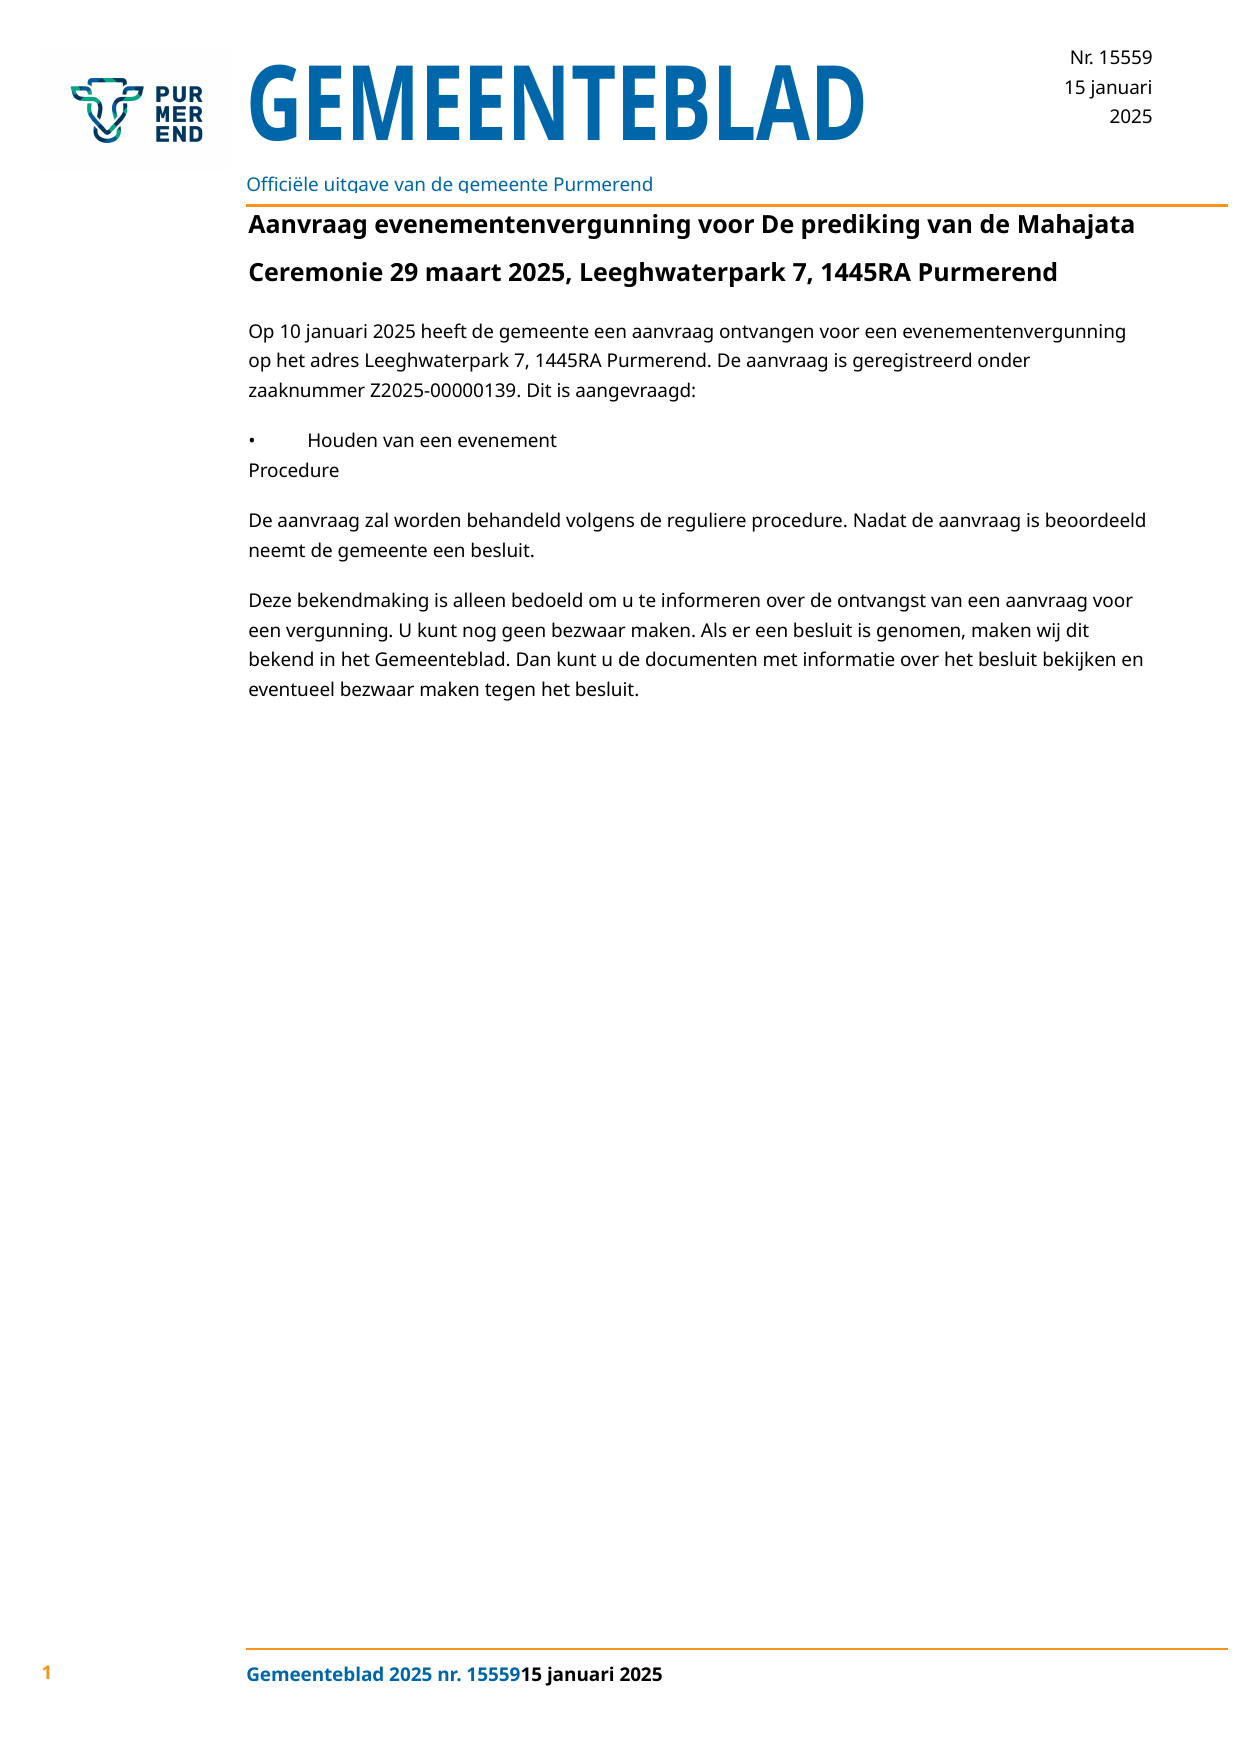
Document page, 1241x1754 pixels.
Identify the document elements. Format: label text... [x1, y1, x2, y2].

text Op 10 januari 2025 heeft de gemeente een aanvraag ontvangen voor een evenementenvergunning op het adres Leeghwaterpark 7, 1445RA Purmerend. De aanvraag is geregistreerd onder zaaknummer Z2025-00000139. Dit is aangevraagd: [248, 318, 1152, 403]
text De aanvraag zal worden behandeld volgens de reguliere procedure. Nadat de aanvraag is beoordeeld neemt de gemeente een besluit. [248, 507, 1152, 563]
text Procedure [248, 457, 1152, 483]
list Houden van een evenement [248, 427, 1152, 453]
text Aanvraag evenementenvergunning voor De prediking van de Mahajata Ceremonie 29 maart 2025, Leeghwaterpark 7, 1445RA Purmerend [248, 207, 1152, 288]
picture [41, 47, 231, 172]
text Deze bekendmaking is alleen bedoeld om u te informeren over de ontvangst van een aanvraag voor een vergunning. U kunt nog geen bezwaar maken. Als er een besluit is genomen, maken wij dit bekend in het Gemeenteblad. Dan kunt u de documenten met informatie over het besluit bekijken en eventueel bezwaar maken tegen het besluit. [248, 587, 1152, 702]
